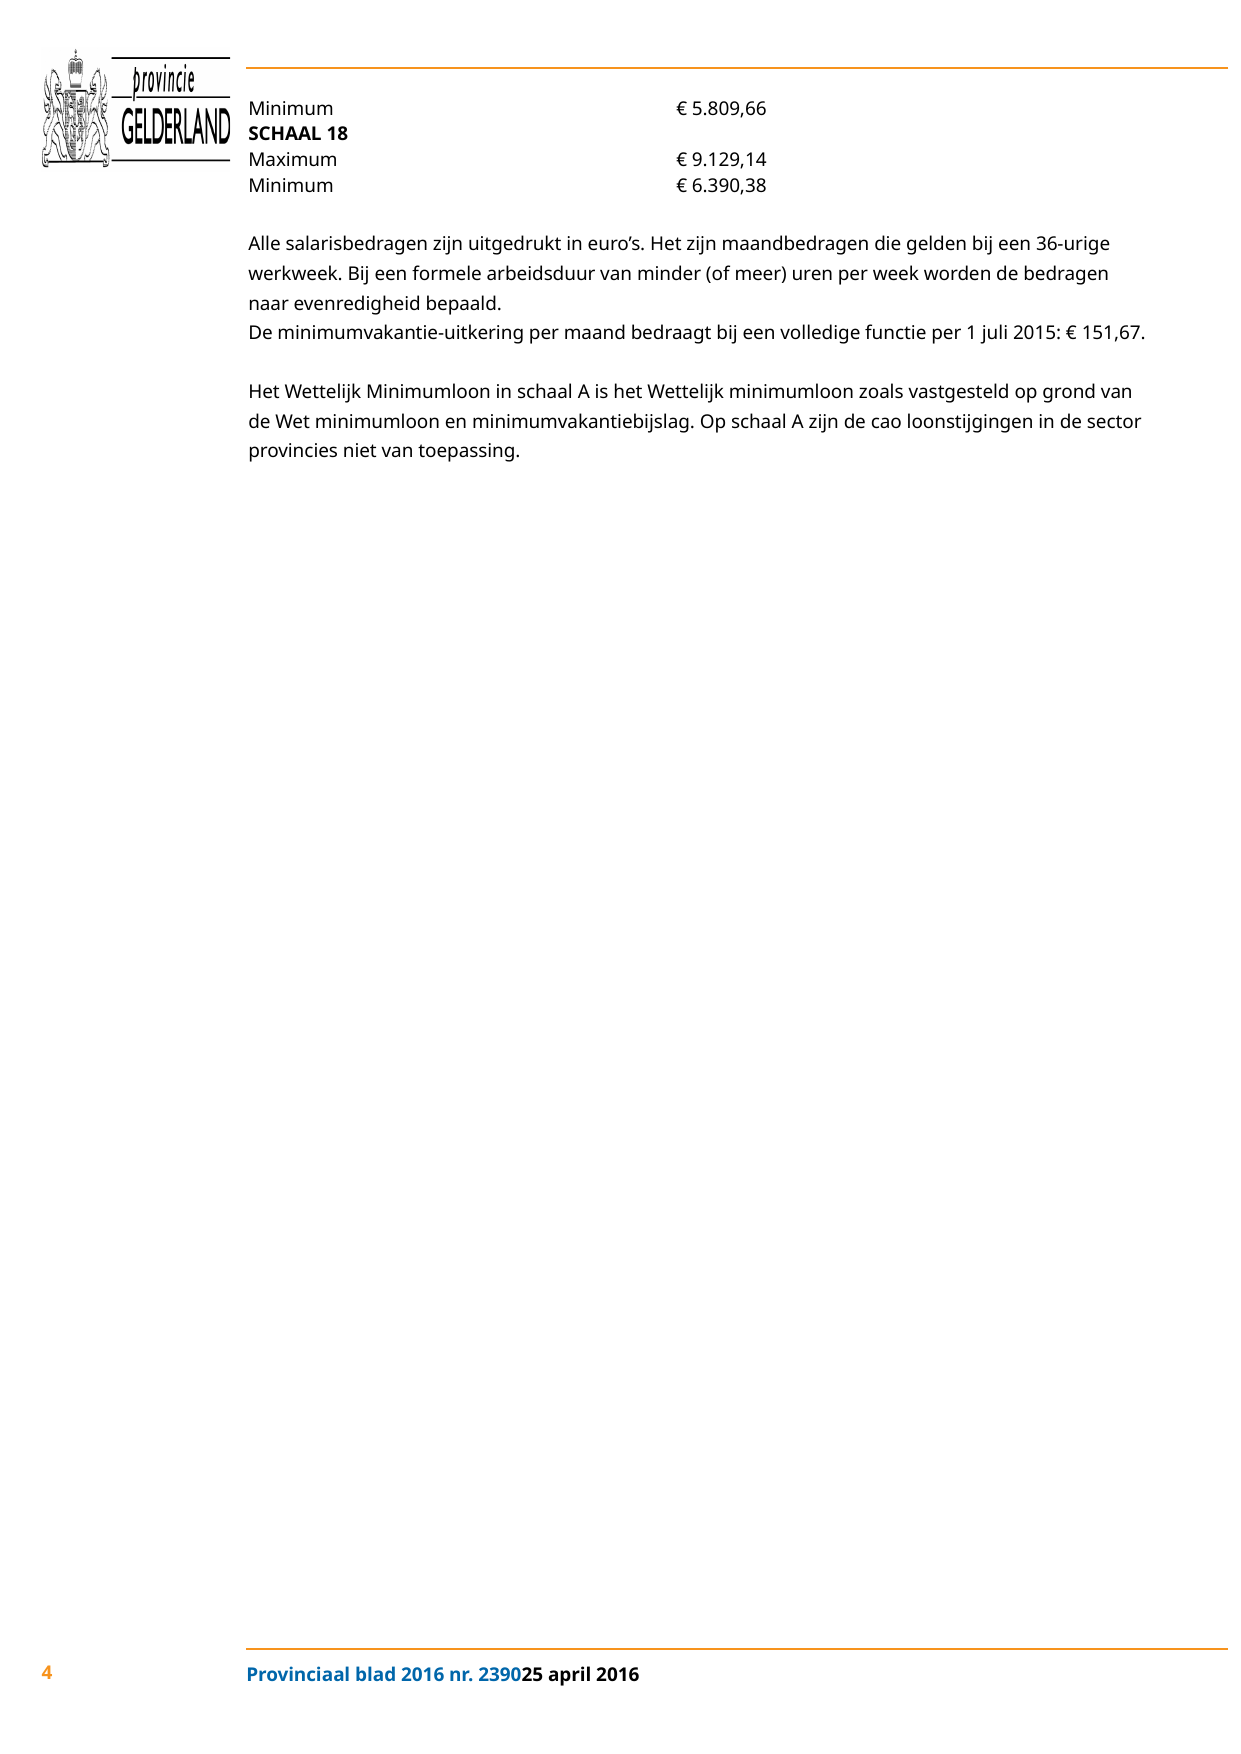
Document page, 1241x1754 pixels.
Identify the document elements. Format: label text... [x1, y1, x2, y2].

text De minimumvakantie-uitkering per maand bedraagt bij een volledige functie per 1 juli 2015: € 151,67. [248, 319, 1152, 345]
table_cell € 9.129,14 [676, 146, 1152, 172]
text Alle salarisbedragen zijn uitgedrukt in euro’s. Het zijn maandbedragen die gelden bij een 36-urige werkweek. Bij een formele arbeidsduur van minder (of meer) uren per week worden de bedragen naar evenredigheid bepaald. [248, 231, 1152, 315]
table_cell Maximum [248, 146, 676, 172]
table_cell Minimum [248, 95, 676, 121]
picture [41, 47, 231, 172]
table_cell [676, 121, 1152, 146]
text Het Wettelijk Minimumloon in schaal A is het Wettelijk minimumloon zoals vastgesteld op grond van de Wet minimumloon en minimumvakantiebijslag. Op schaal A zijn de cao loonstijgingen in de sector provincies niet van toepassing. [248, 378, 1152, 463]
table_cell Minimum [248, 172, 676, 198]
table_cell € 5.809,66 [676, 95, 1152, 121]
table_cell € 6.390,38 [676, 172, 1152, 198]
table_cell SCHAAL 18 [248, 121, 676, 146]
